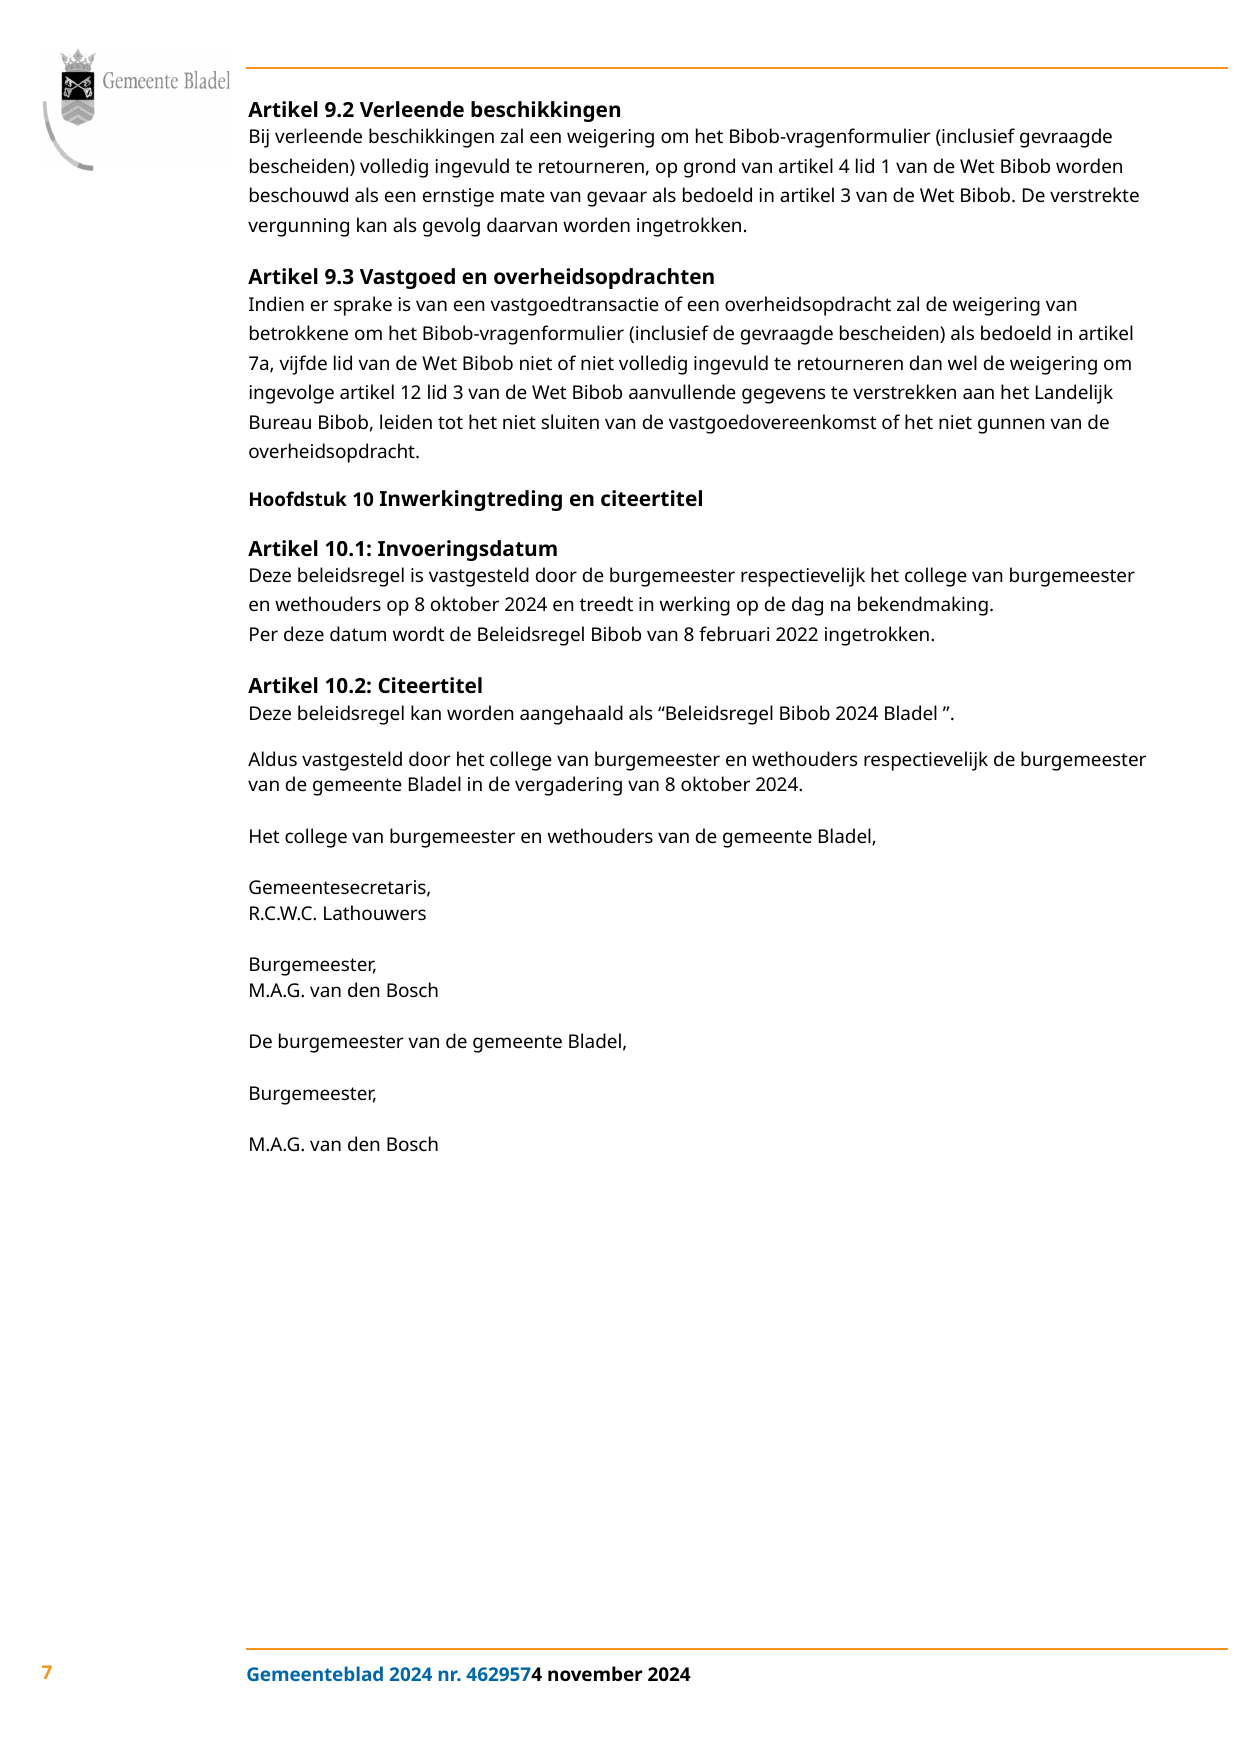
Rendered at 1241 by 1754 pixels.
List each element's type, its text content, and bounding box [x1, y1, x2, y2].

text Aldus vastgesteld door het college van burgemeester en wethouders respectievelijk de burgemeester van de gemeente Bladel in de vergadering van 8 oktober 2024. [248, 746, 1152, 797]
text Het college van burgemeester en wethouders van de gemeente Bladel, [248, 823, 1152, 849]
text R.C.W.C. Lathouwers [248, 900, 1152, 926]
text M.A.G. van den Bosch [248, 1132, 1152, 1157]
text Artikel 10.1: Invoeringsdatum [248, 534, 1152, 562]
text Deze beleidsregel kan worden aangehaald als “Beleidsregel Bibob 2024 Bladel ”. [248, 700, 1152, 726]
text Hoofdstuk 10 Inwerkingtreding en citeertitel [248, 484, 1152, 513]
text Gemeentesecretaris, [248, 874, 1152, 900]
text Artikel 9.2 Verleende beschikkingen [248, 95, 1152, 123]
text Artikel 10.2: Citeertitel [248, 672, 1152, 700]
text Artikel 9.3 Vastgoed en overheidsopdrachten [248, 262, 1152, 291]
text De burgemeester van de gemeente Bladel, [248, 1029, 1152, 1054]
text Deze beleidsregel is vastgesteld door de burgemeester respectievelijk het college van burgemeester en wethouders op 8 oktober 2024 en treedt in werking op de dag na bekendmaking. [248, 562, 1152, 617]
picture [41, 47, 231, 172]
text Per deze datum wordt de Beleidsregel Bibob van 8 februari 2022 ingetrokken. [248, 621, 1152, 647]
text Bij verleende beschikkingen zal een weigering om het Bibob-vragenformulier (inclusief gevraagde bescheiden) volledig ingevuld te retourneren, op grond van artikel 4 lid 1 van de Wet Bibob worden beschouwd als een ernstige mate van gevaar als bedoeld in artikel 3 van de Wet Bibob. De verstrekte vergunning kan als gevolg daarvan worden ingetrokken. [248, 123, 1152, 238]
text Burgemeester, [248, 952, 1152, 977]
text Indien er sprake is van een vastgoedtransactie of een overheidsopdracht zal de weigering van betrokkene om het Bibob-vragenformulier (inclusief de gevraagde bescheiden) als bedoeld in artikel 7a, vijfde lid van de Wet Bibob niet of niet volledig ingevuld te retourneren dan wel de weigering om ingevolge artikel 12 lid 3 van de Wet Bibob aanvullende gegevens te verstrekken aan het Landelijk Bureau Bibob, leiden tot het niet sluiten van de vastgoedovereenkomst of het niet gunnen van de overheidsopdracht. [248, 291, 1152, 464]
text M.A.G. van den Bosch [248, 977, 1152, 1003]
text Burgemeester, [248, 1080, 1152, 1106]
